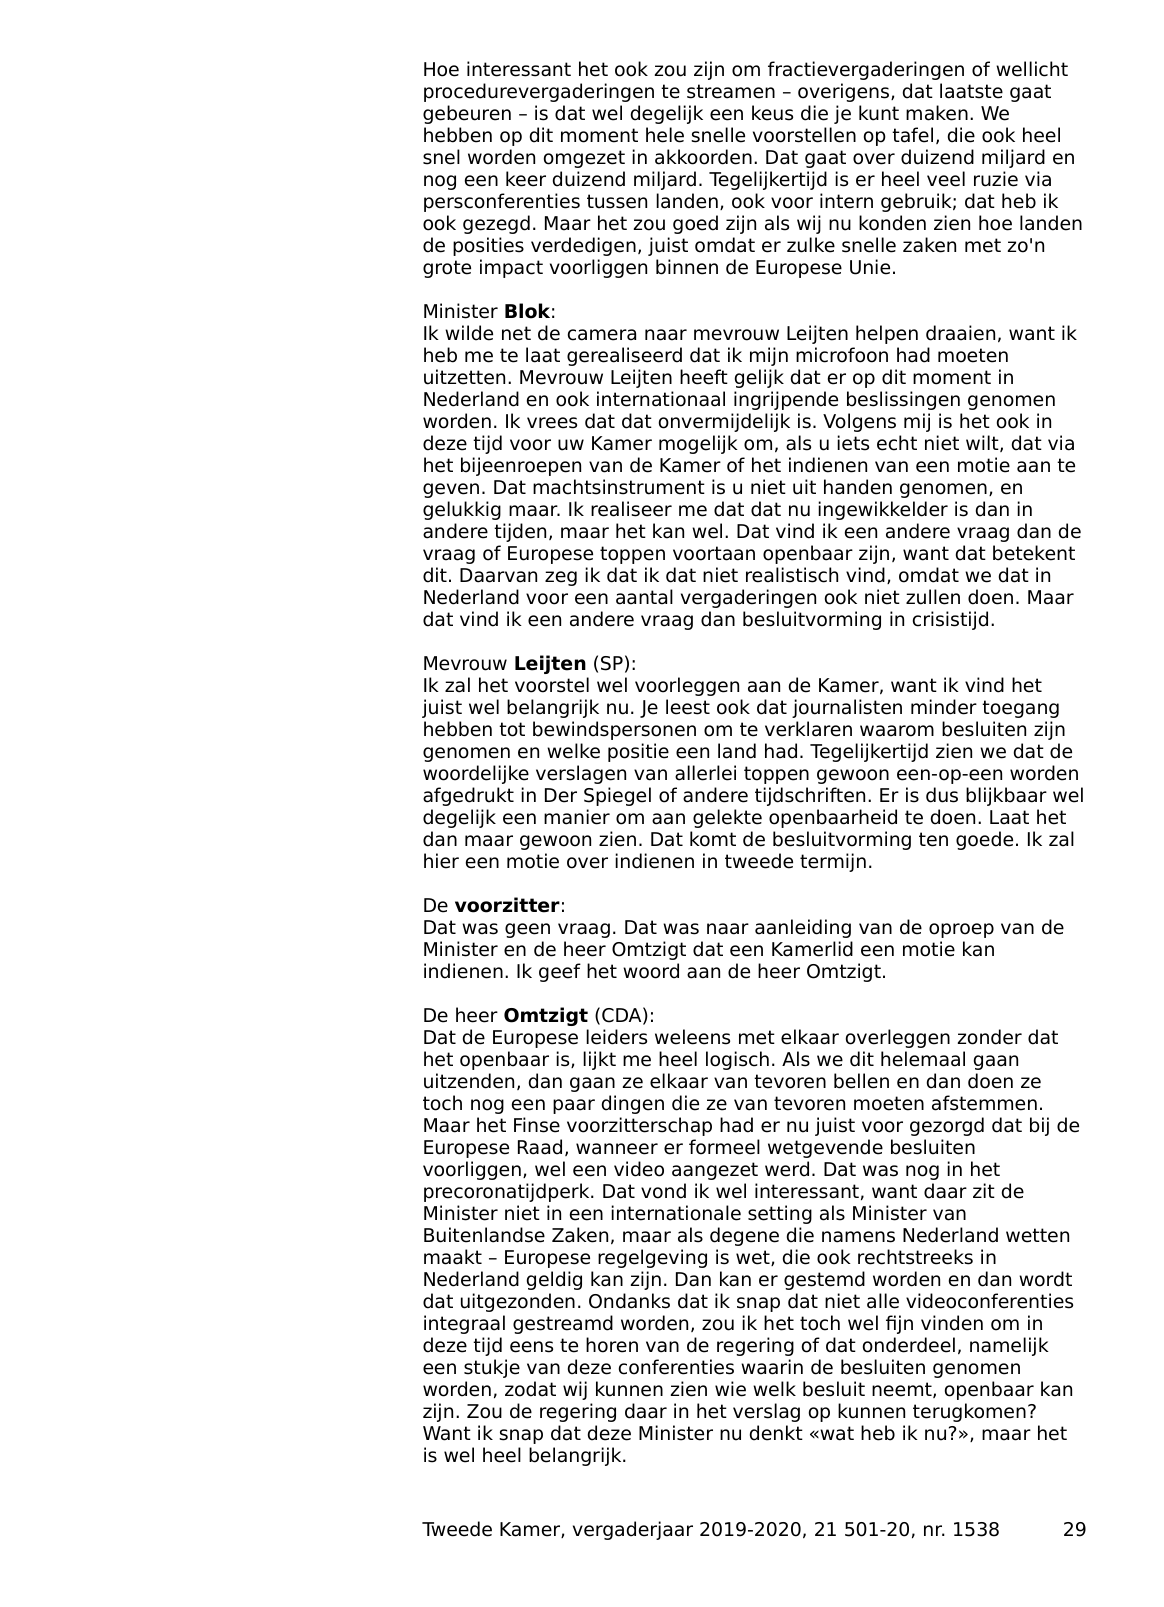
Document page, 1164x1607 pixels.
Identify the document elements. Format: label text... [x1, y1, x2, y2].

text Dat de Europese leiders weleens met elkaar overleggen zonder dat het openbaar is, lijkt me heel logisch. Als we dit helemaal gaan uitzenden, dan gaan ze elkaar van tevoren bellen en dan doen ze toch nog een paar dingen die ze van tevoren moeten afstemmen. Maar het Finse voorzitterschap had er nu juist voor gezorgd dat bij de Europese Raad, wanneer er formeel wetgevende besluiten voorliggen, wel een video aangezet werd. Dat was nog in het precoronatijdperk. Dat vond ik wel interessant, want daar zit de Minister niet in een internationale setting als Minister van Buitenlandse Zaken, maar als degene die namens Nederland wetten maakt – Europese regelgeving is wet, die ook rechtstreeks in Nederland geldig kan zijn. Dan kan er gestemd worden en dan wordt dat uitgezonden. Ondanks dat ik snap dat niet alle videoconferenties integraal gestreamd worden, zou ik het toch wel fijn vinden om in deze tijd eens te horen van de regering of dat onderdeel, namelijk een stukje van deze conferenties waarin de besluiten genomen worden, zodat wij kunnen zien wie welk besluit neemt, openbaar kan zijn. Zou de regering daar in het verslag op kunnen terugkomen? Want ik snap dat deze Minister nu denkt «wat heb ik nu?», maar het is wel heel belangrijk. [422, 1027, 1087, 1467]
text Minister Blok: [422, 301, 1087, 323]
text De voorzitter: [422, 895, 1087, 917]
text Mevrouw Leijten (SP): [422, 653, 1087, 675]
text Hoe interessant het ook zou zijn om fractievergaderingen of wellicht procedurevergaderingen te streamen – overigens, dat laatste gaat gebeuren – is dat wel degelijk een keus die je kunt maken. We hebben op dit moment hele snelle voorstellen op tafel, die ook heel snel worden omgezet in akkoorden. Dat gaat over duizend miljard en nog een keer duizend miljard. Tegelijkertijd is er heel veel ruzie via persconferenties tussen landen, ook voor intern gebruik; dat heb ik ook gezegd. Maar het zou goed zijn als wij nu konden zien hoe landen de posities verdedigen, juist omdat er zulke snelle zaken met zo'n grote impact voorliggen binnen de Europese Unie. [422, 59, 1087, 279]
text Dat was geen vraag. Dat was naar aanleiding van de oproep van de Minister en de heer Omtzigt dat een Kamerlid een motie kan indienen. Ik geef het woord aan de heer Omtzigt. [422, 917, 1087, 983]
text Ik wilde net de camera naar mevrouw Leijten helpen draaien, want ik heb me te laat gerealiseerd dat ik mijn microfoon had moeten uitzetten. Mevrouw Leijten heeft gelijk dat er op dit moment in Nederland en ook internationaal ingrijpende beslissingen genomen worden. Ik vrees dat dat onvermijdelijk is. Volgens mij is het ook in deze tijd voor uw Kamer mogelijk om, als u iets echt niet wilt, dat via het bijeenroepen van de Kamer of het indienen van een motie aan te geven. Dat machtsinstrument is u niet uit handen genomen, en gelukkig maar. Ik realiseer me dat dat nu ingewikkelder is dan in andere tijden, maar het kan wel. Dat vind ik een andere vraag dan de vraag of Europese toppen voortaan openbaar zijn, want dat betekent dit. Daarvan zeg ik dat ik dat niet realistisch vind, omdat we dat in Nederland voor een aantal vergaderingen ook niet zullen doen. Maar dat vind ik een andere vraag dan besluitvorming in crisistijd. [422, 323, 1087, 631]
text Ik zal het voorstel wel voorleggen aan de Kamer, want ik vind het juist wel belangrijk nu. Je leest ook dat journalisten minder toegang hebben tot bewindspersonen om te verklaren waarom besluiten zijn genomen en welke positie een land had. Tegelijkertijd zien we dat de woordelijke verslagen van allerlei toppen gewoon een-op-een worden afgedrukt in Der Spiegel of andere tijdschriften. Er is dus blijkbaar wel degelijk een manier om aan gelekte openbaarheid te doen. Laat het dan maar gewoon zien. Dat komt de besluitvorming ten goede. Ik zal hier een motie over indienen in tweede termijn. [422, 675, 1087, 873]
text De heer Omtzigt (CDA): [422, 1005, 1087, 1027]
